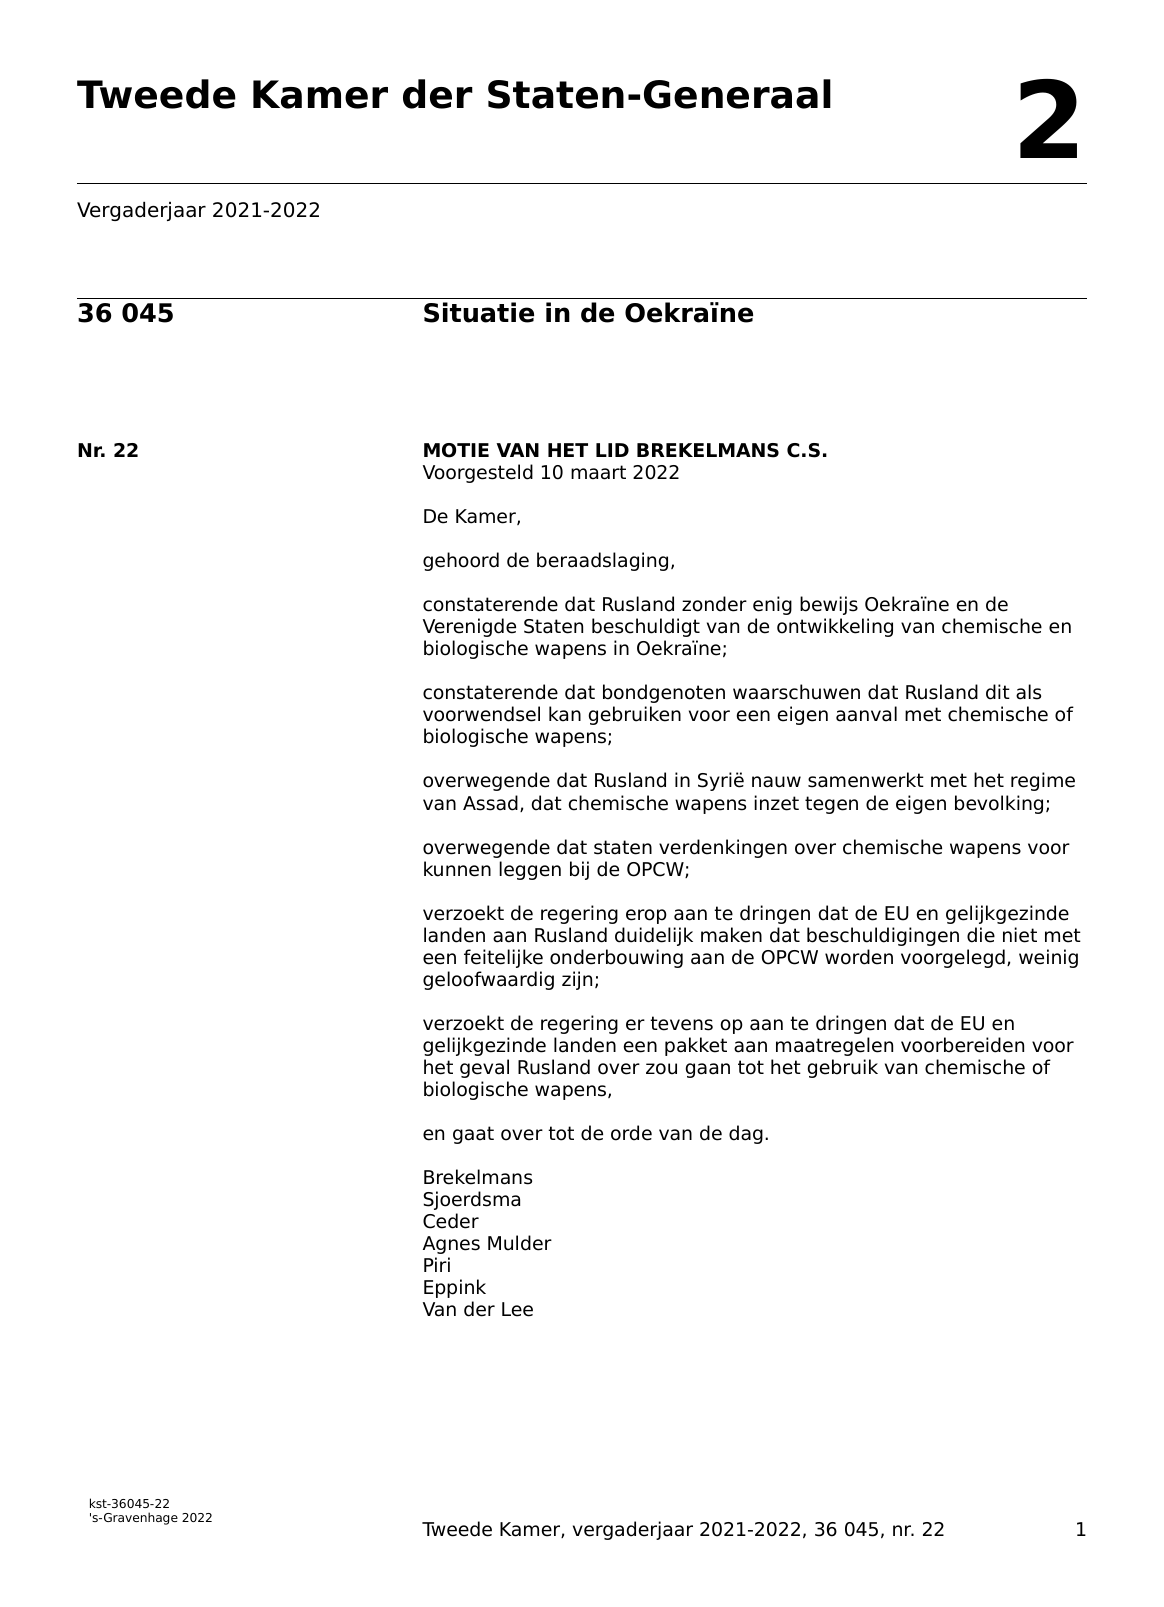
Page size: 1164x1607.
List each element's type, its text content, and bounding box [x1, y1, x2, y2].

text De Kamer, [422, 506, 1087, 528]
text overwegende dat Rusland in Syrië nauw samenwerkt met het regime van Assad, dat chemische wapens inzet tegen de eigen bevolking; [422, 770, 1087, 814]
table_header Tweede Kamer der Staten-Generaal [77, 59, 886, 183]
text Eppink [422, 1277, 1087, 1299]
text Sjoerdsma [422, 1189, 1087, 1211]
text verzoekt de regering erop aan te dringen dat de EU en gelijkgezinde landen aan Rusland duidelijk maken dat beschuldigingen die niet met een feitelijke onderbouwing aan de OPCW worden voorgelegd, weinig geloofwaardig zijn; [422, 903, 1087, 991]
text verzoekt de regering er tevens op aan te dringen dat de EU en gelijkgezinde landen een pakket aan maatregelen voorbereiden voor het geval Rusland over zou gaan tot het gebruik van chemische of biologische wapens, [422, 1013, 1087, 1101]
text 's-Gravenhage 2022 [88, 1511, 323, 1525]
text Ceder [422, 1211, 1087, 1233]
text overwegende dat staten verdenkingen over chemische wapens voor kunnen leggen bij de OPCW; [422, 837, 1087, 881]
text constaterende dat Rusland zonder enig bewijs Oekraïne en de Verenigde Staten beschuldigt van de ontwikkeling van chemische en biologische wapens in Oekraïne; [422, 594, 1087, 660]
table_cell Vergaderjaar 2021-2022 [77, 184, 1087, 298]
text Agnes Mulder [422, 1233, 1087, 1255]
text Brekelmans [422, 1167, 1087, 1189]
text en gaat over tot de orde van de dag. [422, 1123, 1087, 1145]
text Van der Lee [422, 1299, 1087, 1321]
subtitle 36 045 Situatie in de Oekraïne [77, 299, 1087, 329]
table_header 2 [886, 59, 1087, 183]
text Piri [422, 1255, 1087, 1277]
text Voorgesteld 10 maart 2022 [422, 462, 1087, 484]
subtitle Nr. 22 MOTIE VAN HET LID BREKELMANS C.S. [77, 440, 1087, 462]
text constaterende dat bondgenoten waarschuwen dat Rusland dit als voorwendsel kan gebruiken voor een eigen aanval met chemische of biologische wapens; [422, 682, 1087, 748]
text kst-36045-22 [88, 1497, 323, 1511]
text gehoord de beraadslaging, [422, 550, 1087, 572]
